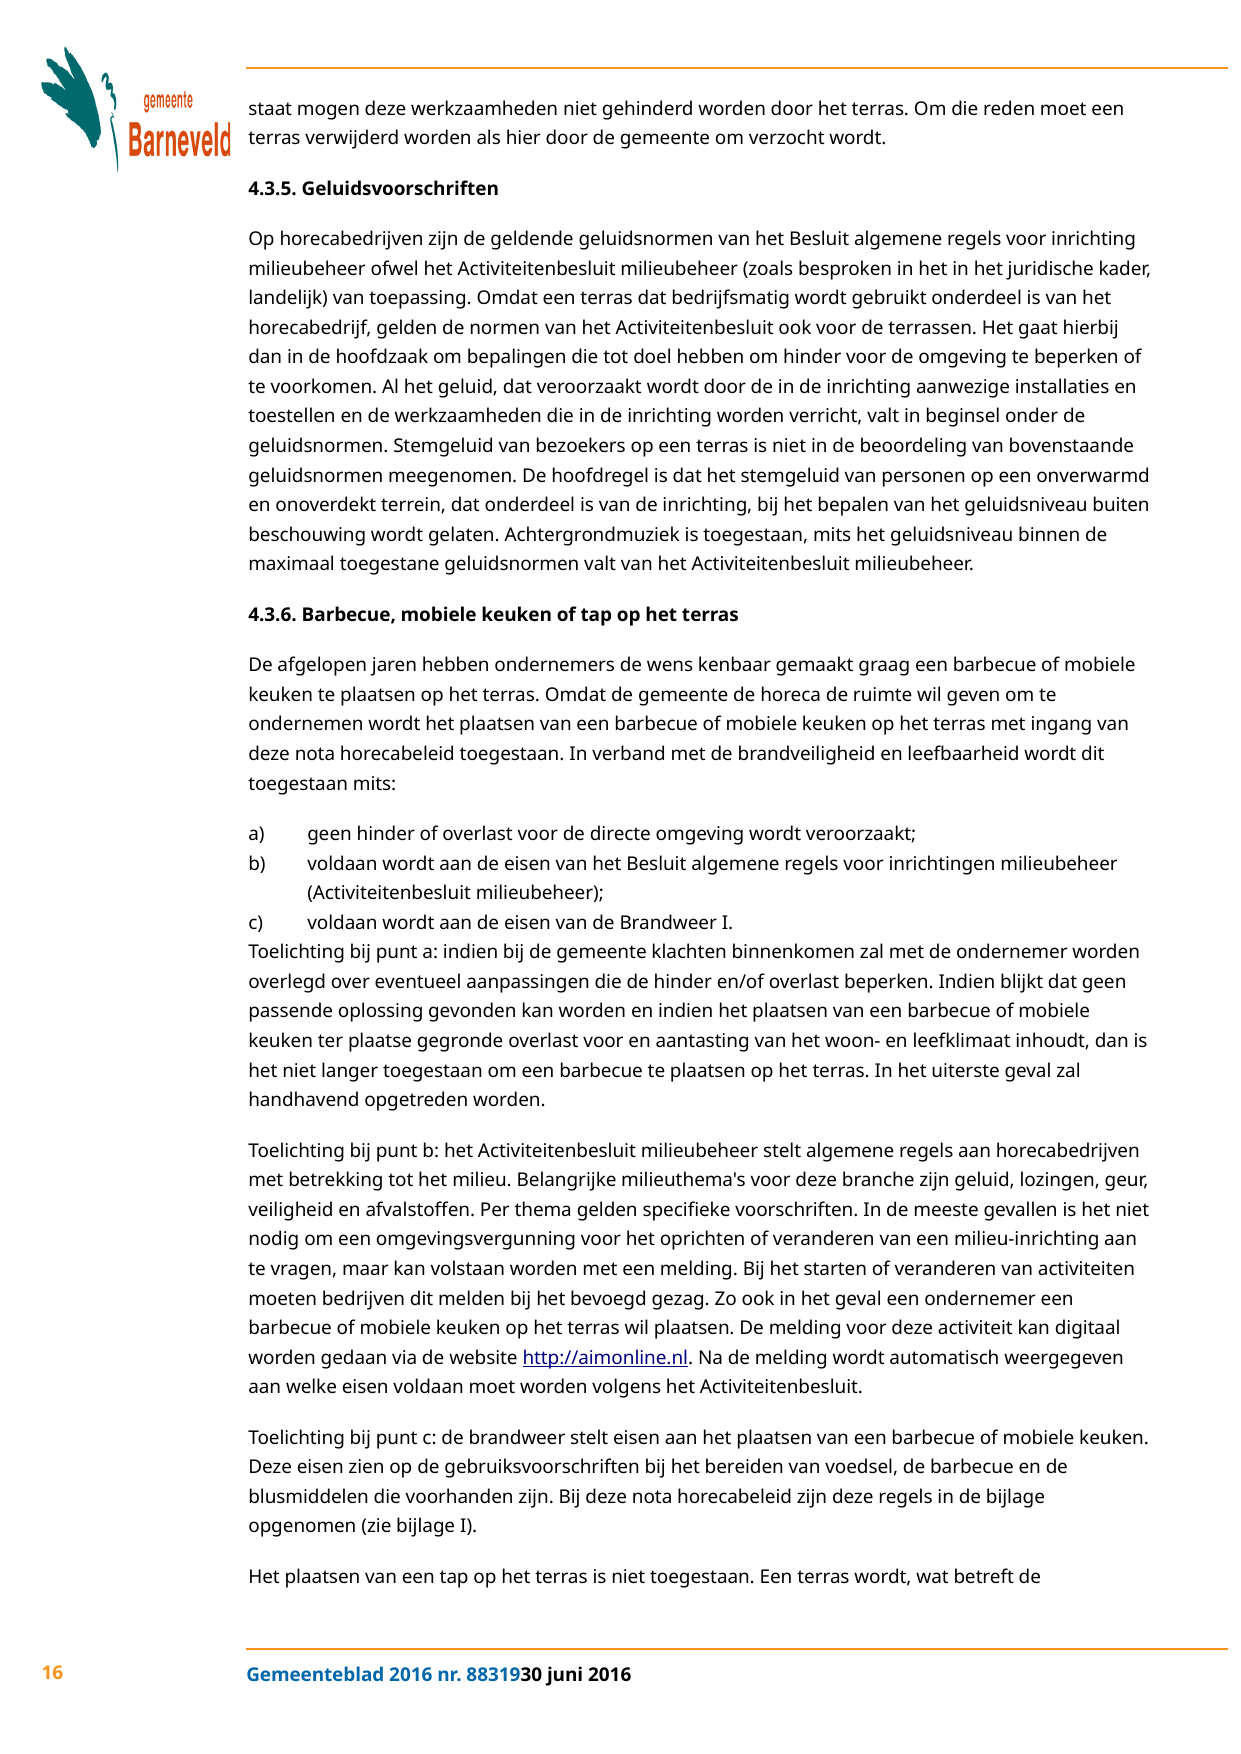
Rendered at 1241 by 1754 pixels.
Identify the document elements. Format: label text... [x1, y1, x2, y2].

text 4.3.5. Geluidsvoorschriften [248, 175, 1152, 201]
text Toelichting bij punt a: indien bij de gemeente klachten binnenkomen zal met de ondernemer worden overlegd over eventueel aanpassingen die de hinder en/of overlast beperken. Indien blijkt dat geen passende oplossing gevonden kan worden en indien het plaatsen van een barbecue of mobiele keuken ter plaatse gegronde overlast voor en aantasting van het woon- en leefklimaat inhoudt, dan is het niet langer toegestaan om een barbecue te plaatsen op het terras. In het uiterste geval zal handhavend opgetreden worden. [248, 938, 1152, 1112]
picture [41, 47, 231, 172]
text Toelichting bij punt b: het Activiteitenbesluit milieubeheer stelt algemene regels aan horecabedrijven met betrekking tot het milieu. Belangrijke milieuthema's voor deze branche zijn geluid, lozingen, geur, veiligheid en afvalstoffen. Per thema gelden specifieke voorschriften. In de meeste gevallen is het niet nodig om een omgevingsvergunning voor het oprichten of veranderen van een milieu-inrichting aan te vragen, maar kan volstaan worden met een melding. Bij het starten of veranderen van activiteiten moeten bedrijven dit melden bij het bevoegd gezag. Zo ook in het geval een ondernemer een barbecue of mobiele keuken op het terras wil plaatsen. De melding voor deze activiteit kan digitaal worden gedaan via de website http://aimonline.nl. Na de melding wordt automatisch weergegeven aan welke eisen voldaan moet worden volgens het Activiteitenbesluit. [248, 1137, 1152, 1399]
text Toelichting bij punt c: de brandweer stelt eisen aan het plaatsen van een barbecue of mobiele keuken. Deze eisen zien op de gebruiksvoorschriften bij het bereiden van voedsel, de barbecue en de blusmiddelen die voorhanden zijn. Bij deze nota horecabeleid zijn deze regels in de bijlage opgenomen (zie bijlage I). [248, 1424, 1152, 1538]
list geen hinder of overlast voor de directe omgeving wordt veroorzaakt; [248, 820, 1152, 846]
text 4.3.6. Barbecue, mobiele keuken of tap op het terras [248, 601, 1152, 627]
text De afgelopen jaren hebben ondernemers de wens kenbaar gemaakt graag een barbecue of mobiele keuken te plaatsen op het terras. Omdat de gemeente de horeca de ruimte wil geven om te ondernemen wordt het plaatsen van een barbecue of mobiele keuken op het terras met ingang van deze nota horecabeleid toegestaan. In verband met de brandveiligheid en leefbaarheid wordt dit toegestaan mits: [248, 651, 1152, 796]
list voldaan wordt aan de eisen van het Besluit algemene regels voor inrichtingen milieubeheer (Activiteitenbesluit milieubeheer); [248, 850, 1152, 905]
list voldaan wordt aan de eisen van de Brandweer I. [248, 909, 1152, 935]
text Het plaatsen van een tap op het terras is niet toegestaan. Een terras wordt, wat betreft de [248, 1563, 1152, 1589]
text staat mogen deze werkzaamheden niet gehinderd worden door het terras. Om die reden moet een terras verwijderd worden als hier door de gemeente om verzocht wordt. [248, 95, 1152, 150]
text Op horecabedrijven zijn de geldende geluidsnormen van het Besluit algemene regels voor inrichting milieubeheer ofwel het Activiteitenbesluit milieubeheer (zoals besproken in het in het juridische kader, landelijk) van toepassing. Omdat een terras dat bedrijfsmatig wordt gebruikt onderdeel is van het horecabedrijf, gelden de normen van het Activiteitenbesluit ook voor de terrassen. Het gaat hierbij dan in de hoofdzaak om bepalingen die tot doel hebben om hinder voor de omgeving te beperken of te voorkomen. Al het geluid, dat veroorzaakt wordt door de in de inrichting aanwezige installaties en toestellen en de werkzaamheden die in de inrichting worden verricht, valt in beginsel onder de geluidsnormen. Stemgeluid van bezoekers op een terras is niet in de beoordeling van bovenstaande geluidsnormen meegenomen. De hoofdregel is dat het stemgeluid van personen op een onverwarmd en onoverdekt terrein, dat onderdeel is van de inrichting, bij het bepalen van het geluidsniveau buiten beschouwing wordt gelaten. Achtergrondmuziek is toegestaan, mits het geluidsniveau binnen de maximaal toegestane geluidsnormen valt van het Activiteitenbesluit milieubeheer. [248, 225, 1152, 576]
